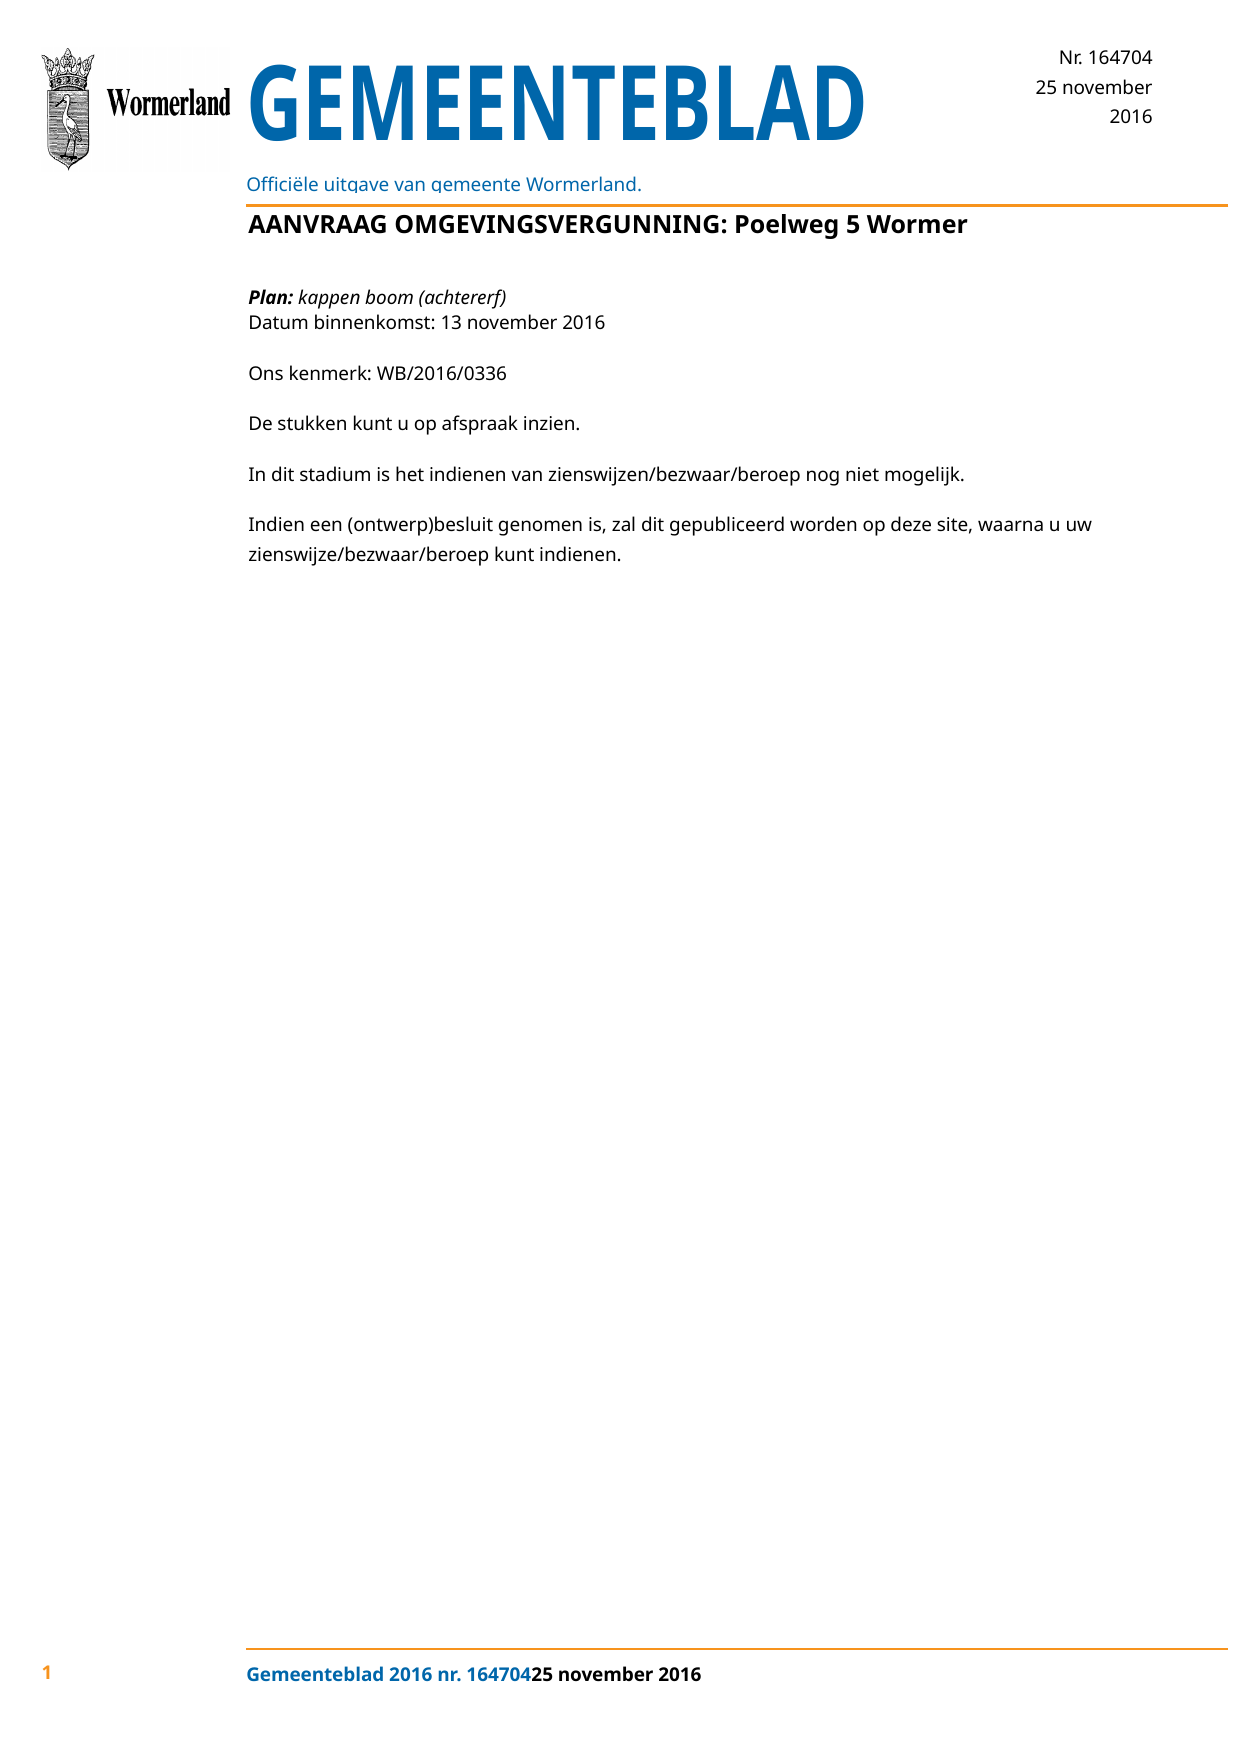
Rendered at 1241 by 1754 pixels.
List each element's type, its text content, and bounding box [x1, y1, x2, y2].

text Ons kenmerk: WB/2016/0336 [248, 360, 1152, 386]
text AANVRAAG OMGEVINGSVERGUNNING: Poelweg 5 Wormer [248, 207, 1152, 241]
text Plan: kappen boom (achtererf) [248, 284, 1152, 309]
text Datum binnenkomst: 13 november 2016 [248, 309, 1152, 335]
picture [41, 47, 231, 172]
text Indien een (ontwerp)besluit genomen is, zal dit gepubliceerd worden op deze site, waarna u uw zienswijze/bezwaar/beroep kunt indienen. [248, 511, 1152, 567]
text De stukken kunt u op afspraak inzien. [248, 410, 1152, 436]
text In dit stadium is het indienen van zienswijzen/bezwaar/beroep nog niet mogelijk. [248, 461, 1152, 487]
